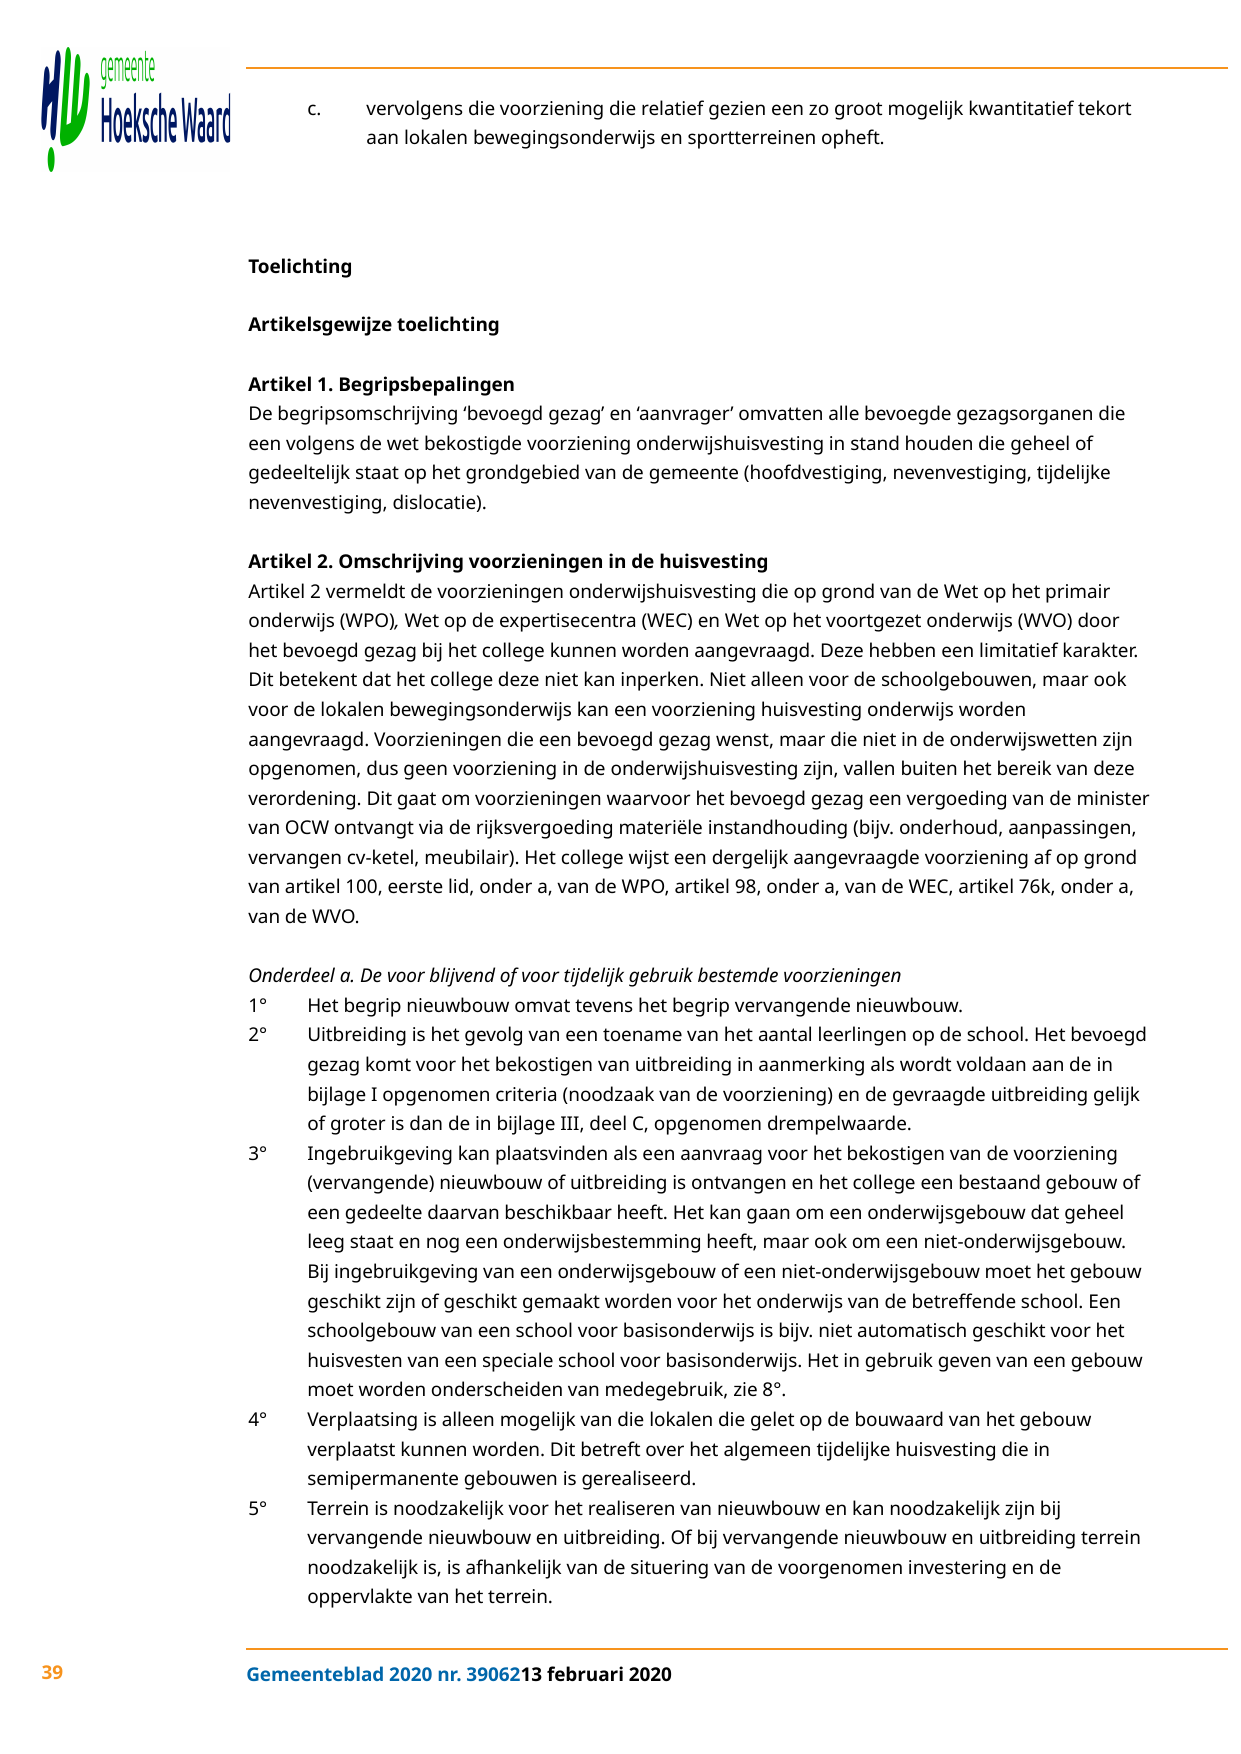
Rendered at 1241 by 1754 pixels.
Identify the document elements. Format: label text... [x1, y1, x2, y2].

text Artikel 2. Omschrijving voorzieningen in de huisvesting [248, 548, 1152, 574]
text Artikel 1. Begripsbepalingen [248, 371, 1152, 396]
list Uitbreiding is het gevolg van een toename van het aantal leerlingen op de school. Het bevoegd gezag komt voor het bekostigen van uitbreiding in aanmerking als wordt voldaan aan de in bijlage I opgenomen criteria (noodzaak van de voorziening) en de gevraagde uitbreiding gelijk of groter is dan de in bijlage III, deel C, opgenomen drempelwaarde. [248, 1022, 1152, 1136]
text Artikelsgewijze toelichting [248, 312, 1152, 337]
list vervolgens die voorziening die relatief gezien een zo groot mogelijk kwantitatief tekort aan lokalen bewegingsonderwijs en sportterreinen opheft. [307, 95, 1152, 150]
list Ingebruikgeving kan plaatsvinden als een aanvraag voor het bekostigen van de voorziening (vervangende) nieuwbouw of uitbreiding is ontvangen en het college een bestaand gebouw of een gedeelte daarvan beschikbaar heeft. Het kan gaan om een onderwijsgebouw dat geheel leeg staat en nog een onderwijsbestemming heeft, maar ook om een niet-onderwijsgebouw. Bij ingebruikgeving van een onderwijsgebouw of een niet-onderwijsgebouw moet het gebouw geschikt zijn of geschikt gemaakt worden voor het onderwijs van de betreffende school. Een schoolgebouw van een school voor basisonderwijs is bijv. niet automatisch geschikt voor het huisvesten van een speciale school voor basisonderwijs. Het in gebruik geven van een gebouw moet worden onderscheiden van medegebruik, zie 8°. [248, 1140, 1152, 1402]
text Toelichting [248, 243, 1152, 282]
text Artikel 2 vermeldt de voorzieningen onderwijshuisvesting die op grond van de Wet op het primair onderwijs (WPO), Wet op de expertisecentra (WEC) en Wet op het voortgezet onderwijs (WVO) door het bevoegd gezag bij het college kunnen worden aangevraagd. Deze hebben een limitatief karakter. Dit betekent dat het college deze niet kan inperken. Niet alleen voor de schoolgebouwen, maar ook voor de lokalen bewegingsonderwijs kan een voorziening huisvesting onderwijs worden aangevraagd. Voorzieningen die een bevoegd gezag wenst, maar die niet in de onderwijswetten zijn opgenomen, dus geen voorziening in de onderwijshuisvesting zijn, vallen buiten het bereik van deze verordening. Dit gaat om voorzieningen waarvoor het bevoegd gezag een vergoeding van de minister van OCW ontvangt via de rijksvergoeding materiële instandhouding (bijv. onderhoud, aanpassingen, vervangen cv-ketel, meubilair). Het college wijst een dergelijk aangevraagde voorziening af op grond van artikel 100, eerste lid, onder a, van de WPO, artikel 98, onder a, van de WEC, artikel 76k, onder a, van de WVO. [248, 578, 1152, 929]
list Terrein is noodzakelijk voor het realiseren van nieuwbouw en kan noodzakelijk zijn bij vervangende nieuwbouw en uitbreiding. Of bij vervangende nieuwbouw en uitbreiding terrein noodzakelijk is, is afhankelijk van de situering van de voorgenomen investering en de oppervlakte van het terrein. [248, 1495, 1152, 1609]
picture [41, 47, 231, 172]
text De begripsomschrijving ‘bevoegd gezag’ en ‘aanvrager’ omvatten alle bevoegde gezagsorganen die een volgens de wet bekostigde voorziening onderwijshuisvesting in stand houden die geheel of gedeeltelijk staat op het grondgebied van de gemeente (hoofdvestiging, nevenvestiging, tijdelijke nevenvestiging, dislocatie). [248, 400, 1152, 515]
list Het begrip nieuwbouw omvat tevens het begrip vervangende nieuwbouw. [248, 992, 1152, 1018]
list Verplaatsing is alleen mogelijk van die lokalen die gelet op de bouwaard van het gebouw verplaatst kunnen worden. Dit betreft over het algemeen tijdelijke huisvesting die in semipermanente gebouwen is gerealiseerd. [248, 1406, 1152, 1491]
text Onderdeel a. De voor blijvend of voor tijdelijk gebruik bestemde voorzieningen [248, 962, 1152, 988]
